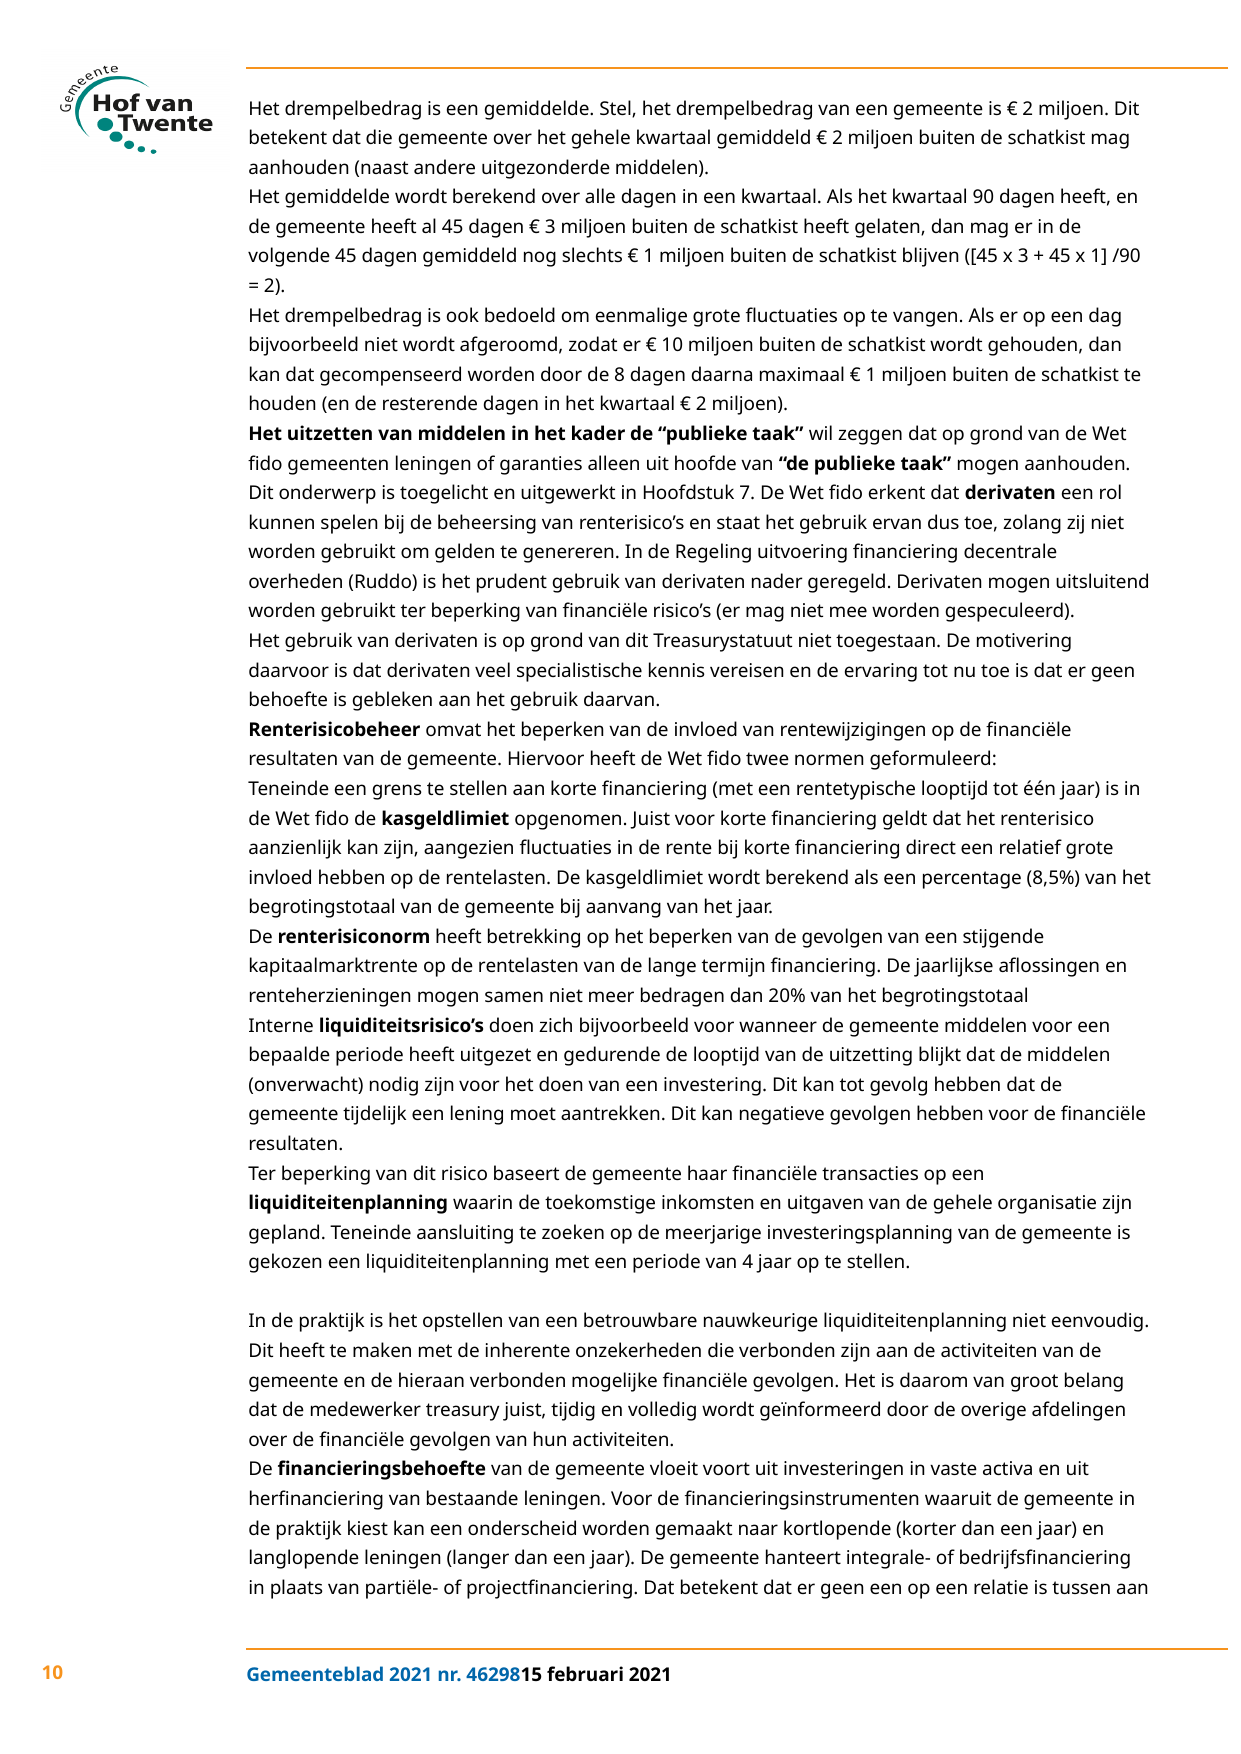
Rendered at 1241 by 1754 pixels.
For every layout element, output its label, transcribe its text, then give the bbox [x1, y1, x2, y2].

text Renterisicobeheer omvat het beperken van de invloed van rentewijzigingen op de financiële resultaten van de gemeente. Hiervoor heeft de Wet fido twee normen geformuleerd: [248, 716, 1152, 771]
text Het uitzetten van middelen in het kader de “publieke taak” wil zeggen dat op grond van de Wet fido gemeenten leningen of garanties alleen uit hoofde van “de publieke taak” mogen aanhouden. Dit onderwerp is toegelicht en uitgewerkt in Hoofdstuk 7. De Wet fido erkent dat derivaten een rol kunnen spelen bij de beheersing van renterisico’s en staat het gebruik ervan dus toe, zolang zij niet worden gebruikt om gelden te genereren. In de Regeling uitvoering financiering decentrale overheden (Ruddo) is het prudent gebruik van derivaten nader geregeld. Derivaten mogen uitsluitend worden gebruikt ter beperking van financiële risico’s (er mag niet mee worden gespeculeerd). [248, 420, 1152, 623]
text In de praktijk is het opstellen van een betrouwbare nauwkeurige liquiditeitenplanning niet eenvoudig. Dit heeft te maken met de inherente onzekerheden die verbonden zijn aan de activiteiten van de gemeente en de hieraan verbonden mogelijke financiële gevolgen. Het is daarom van groot belang dat de medewerker treasury juist, tijdig en volledig wordt geïnformeerd door de overige afdelingen over de financiële gevolgen van hun activiteiten. [248, 1308, 1152, 1452]
text De financieringsbehoefte van de gemeente vloeit voort uit investeringen in vaste activa en uit herfinanciering van bestaande leningen. Voor de financieringsinstrumenten waaruit de gemeente in de praktijk kiest kan een onderscheid worden gemaakt naar kortlopende (korter dan een jaar) en langlopende leningen (langer dan een jaar). De gemeente hanteert integrale- of bedrijfsfinanciering in plaats van partiële- of projectfinanciering. Dat betekent dat er geen een op een relatie is tussen aan [248, 1456, 1152, 1600]
text Ter beperking van dit risico baseert de gemeente haar financiële transacties op een liquiditeitenplanning waarin de toekomstige inkomsten en uitgaven van de gehele organisatie zijn gepland. Teneinde aansluiting te zoeken op de meerjarige investeringsplanning van de gemeente is gekozen een liquiditeitenplanning met een periode van 4 jaar op te stellen. [248, 1160, 1152, 1274]
text De renterisiconorm heeft betrekking op het beperken van de gevolgen van een stijgende kapitaalmarktrente op de rentelasten van de lange termijn financiering. De jaarlijkse aflossingen en renteherzieningen mogen samen niet meer bedragen dan 20% van het begrotingstotaal [248, 923, 1152, 1008]
text Het gemiddelde wordt berekend over alle dagen in een kwartaal. Als het kwartaal 90 dagen heeft, en de gemeente heeft al 45 dagen € 3 miljoen buiten de schatkist heeft gelaten, dan mag er in de volgende 45 dagen gemiddeld nog slechts € 1 miljoen buiten de schatkist blijven ([45 x 3 + 45 x 1] /90 = 2). [248, 183, 1152, 298]
text Het drempelbedrag is een gemiddelde. Stel, het drempelbedrag van een gemeente is € 2 miljoen. Dit betekent dat die gemeente over het gehele kwartaal gemiddeld € 2 miljoen buiten de schatkist mag aanhouden (naast andere uitgezonderde middelen). [248, 95, 1152, 180]
text Het gebruik van derivaten is op grond van dit Treasurystatuut niet toegestaan. De motivering daarvoor is dat derivaten veel specialistische kennis vereisen en de ervaring tot nu toe is dat er geen behoefte is gebleken aan het gebruik daarvan. [248, 627, 1152, 712]
text Interne liquiditeitsrisico’s doen zich bijvoorbeeld voor wanneer de gemeente middelen voor een bepaalde periode heeft uitgezet en gedurende de looptijd van de uitzetting blijkt dat de middelen (onverwacht) nodig zijn voor het doen van een investering. Dit kan tot gevolg hebben dat de gemeente tijdelijk een lening moet aantrekken. Dit kan negatieve gevolgen hebben voor de financiële resultaten. [248, 1012, 1152, 1156]
text Het drempelbedrag is ook bedoeld om eenmalige grote fluctuaties op te vangen. Als er op een dag bijvoorbeeld niet wordt afgeroomd, zodat er € 10 miljoen buiten de schatkist wordt gehouden, dan kan dat gecompenseerd worden door de 8 dagen daarna maximaal € 1 miljoen buiten de schatkist te houden (en de resterende dagen in het kwartaal € 2 miljoen). [248, 302, 1152, 416]
text Teneinde een grens te stellen aan korte financiering (met een rentetypische looptijd tot één jaar) is in de Wet fido de kasgeldlimiet opgenomen. Juist voor korte financiering geldt dat het renterisico aanzienlijk kan zijn, aangezien fluctuaties in de rente bij korte financiering direct een relatief grote invloed hebben op de rentelasten. De kasgeldlimiet wordt berekend als een percentage (8,5%) van het begrotingstotaal van de gemeente bij aanvang van het jaar. [248, 775, 1152, 919]
picture [41, 47, 231, 172]
